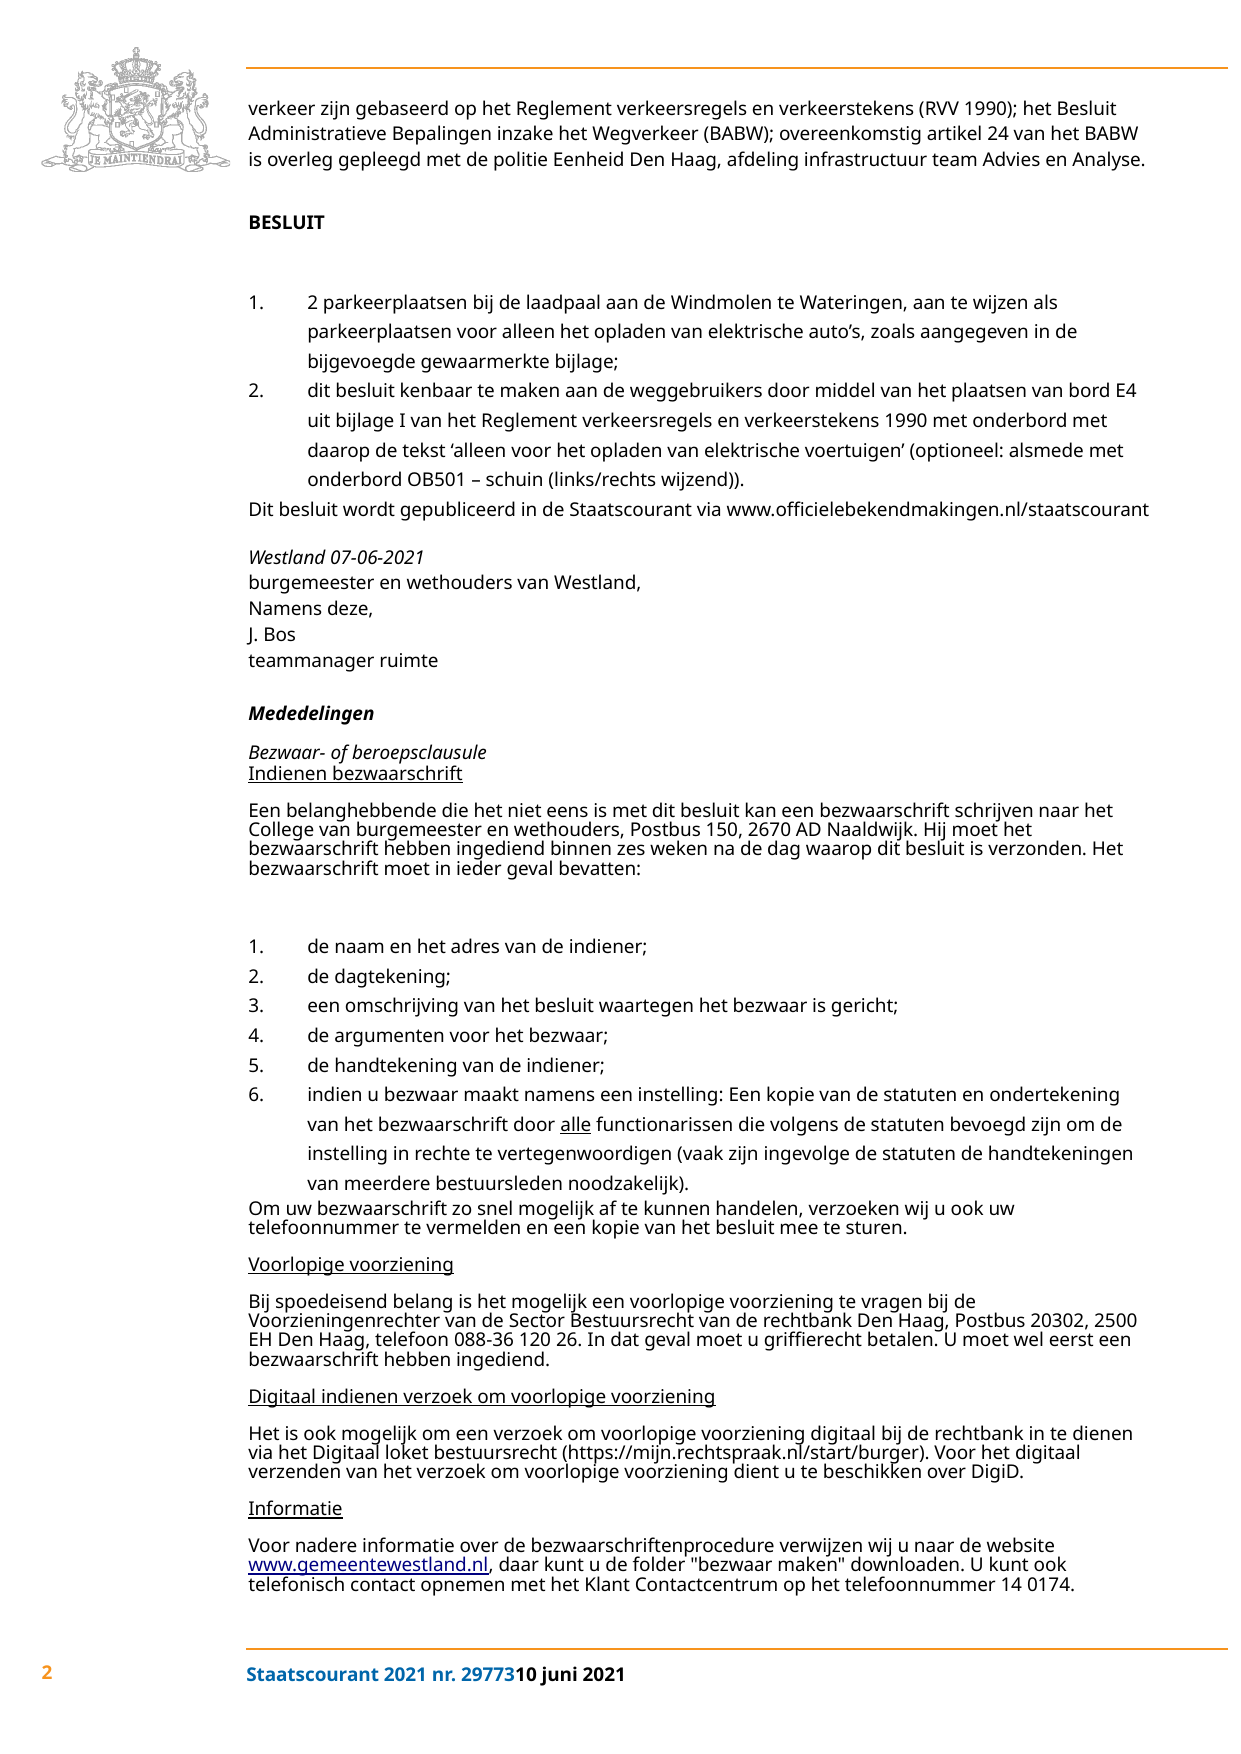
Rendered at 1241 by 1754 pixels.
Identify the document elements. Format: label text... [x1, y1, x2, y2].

text Namens deze, [248, 595, 1152, 621]
list de naam en het adres van de indiener; [248, 933, 1152, 959]
text Voorlopige voorziening [248, 1256, 1152, 1275]
list 2 parkeerplaatsen bij de laadpaal aan de Windmolen te Wateringen, aan te wijzen als parkeerplaatsen voor alleen het opladen van elektrische auto’s, zoals aangegeven in de bijgevoegde gewaarmerkte bijlage; [248, 289, 1152, 374]
list een omschrijving van het besluit waartegen het bezwaar is gericht; [248, 993, 1152, 1018]
text Voor nadere informatie over de bezwaarschriftenprocedure verwijzen wij u naar de website www.gemeentewestland.nl, daar kunt u de folder "bezwaar maken" downloaden. U kunt ook telefonisch contact opnemen met het Klant Contactcentrum op het telefoonnummer 14 0174. [248, 1537, 1152, 1595]
text Het is ook mogelijk om een verzoek om voorlopige voorziening digitaal bij de rechtbank in te dienen via het Digitaal loket bestuursrecht (https://mijn.rechtspraak.nl/start/burger). Voor het digitaal verzenden van het verzoek om voorlopige voorziening dient u te beschikken over DigiD. [248, 1425, 1152, 1482]
text Dit besluit wordt gepubliceerd in de Staatscourant via www.officielebekendmakingen.nl/staatscourant [248, 496, 1152, 522]
list dit besluit kenbaar te maken aan de weggebruikers door middel van het plaatsen van bord E4 uit bijlage I van het Reglement verkeersregels en verkeerstekens 1990 met onderbord met daarop de tekst ‘alleen voor het opladen van elektrische voertuigen’ (optioneel: alsmede met onderbord OB501 – schuin (links/rechts wijzend)). [248, 378, 1152, 492]
text teammanager ruimte [248, 647, 1152, 672]
text BESLUIT [248, 209, 1152, 235]
list de argumenten voor het bezwaar; [248, 1022, 1152, 1048]
text Mededelingen [248, 700, 1152, 725]
text Een belanghebbende die het niet eens is met dit besluit kan een bezwaarschrift schrijven naar het College van burgemeester en wethouders, Postbus 150, 2670 AD Naaldwijk. Hij moet het bezwaarschrift hebben ingediend binnen zes weken na de dag waarop dit besluit is verzonden. Het bezwaarschrift moet in ieder geval bevatten: [248, 802, 1152, 879]
list indien u bezwaar maakt namens een instelling: Een kopie van de statuten en ondertekening van het bezwaarschrift door alle functionarissen die volgens de statuten bevoegd zijn om de instelling in rechte te vertegenwoordigen (vaak zijn ingevolge de statuten de handtekeningen van meerdere bestuursleden noodzakelijk). [248, 1081, 1152, 1196]
text Om uw bezwaarschrift zo snel mogelijk af te kunnen handelen, verzoeken wij u ook uw telefoonnummer te vermelden en een kopie van het besluit mee te sturen. [248, 1200, 1152, 1238]
list de handtekening van de indiener; [248, 1052, 1152, 1077]
list de dagtekening; [248, 963, 1152, 989]
text Indienen bezwaarschrift [248, 765, 1152, 784]
text J. Bos [248, 621, 1152, 647]
text Informatie [248, 1500, 1152, 1519]
text Digitaal indienen verzoek om voorlopige voorziening [248, 1388, 1152, 1407]
text burgemeester en wethouders van Westland, [248, 569, 1152, 595]
picture [41, 47, 231, 172]
text verkeer zijn gebaseerd op het Reglement verkeersregels en verkeerstekens (RVV 1990); het Besluit Administratieve Bepalingen inzake het Wegverkeer (BABW); overeenkomstig artikel 24 van het BABW is overleg gepleegd met de politie Eenheid Den Haag, afdeling infrastructuur team Advies en Analyse. [248, 95, 1152, 172]
text Westland 07-06-2021 [248, 544, 1152, 569]
text Bij spoedeisend belang is het mogelijk een voorlopige voorziening te vragen bij de Voorzieningenrechter van de Sector Bestuursrecht van de rechtbank Den Haag, Postbus 20302, 2500 EH Den Haag, telefoon 088-36 120 26. In dat geval moet u griffierecht betalen. U moet wel eerst een bezwaarschrift hebben ingediend. [248, 1293, 1152, 1370]
text Bezwaar- of beroepsclausule [248, 739, 1152, 765]
